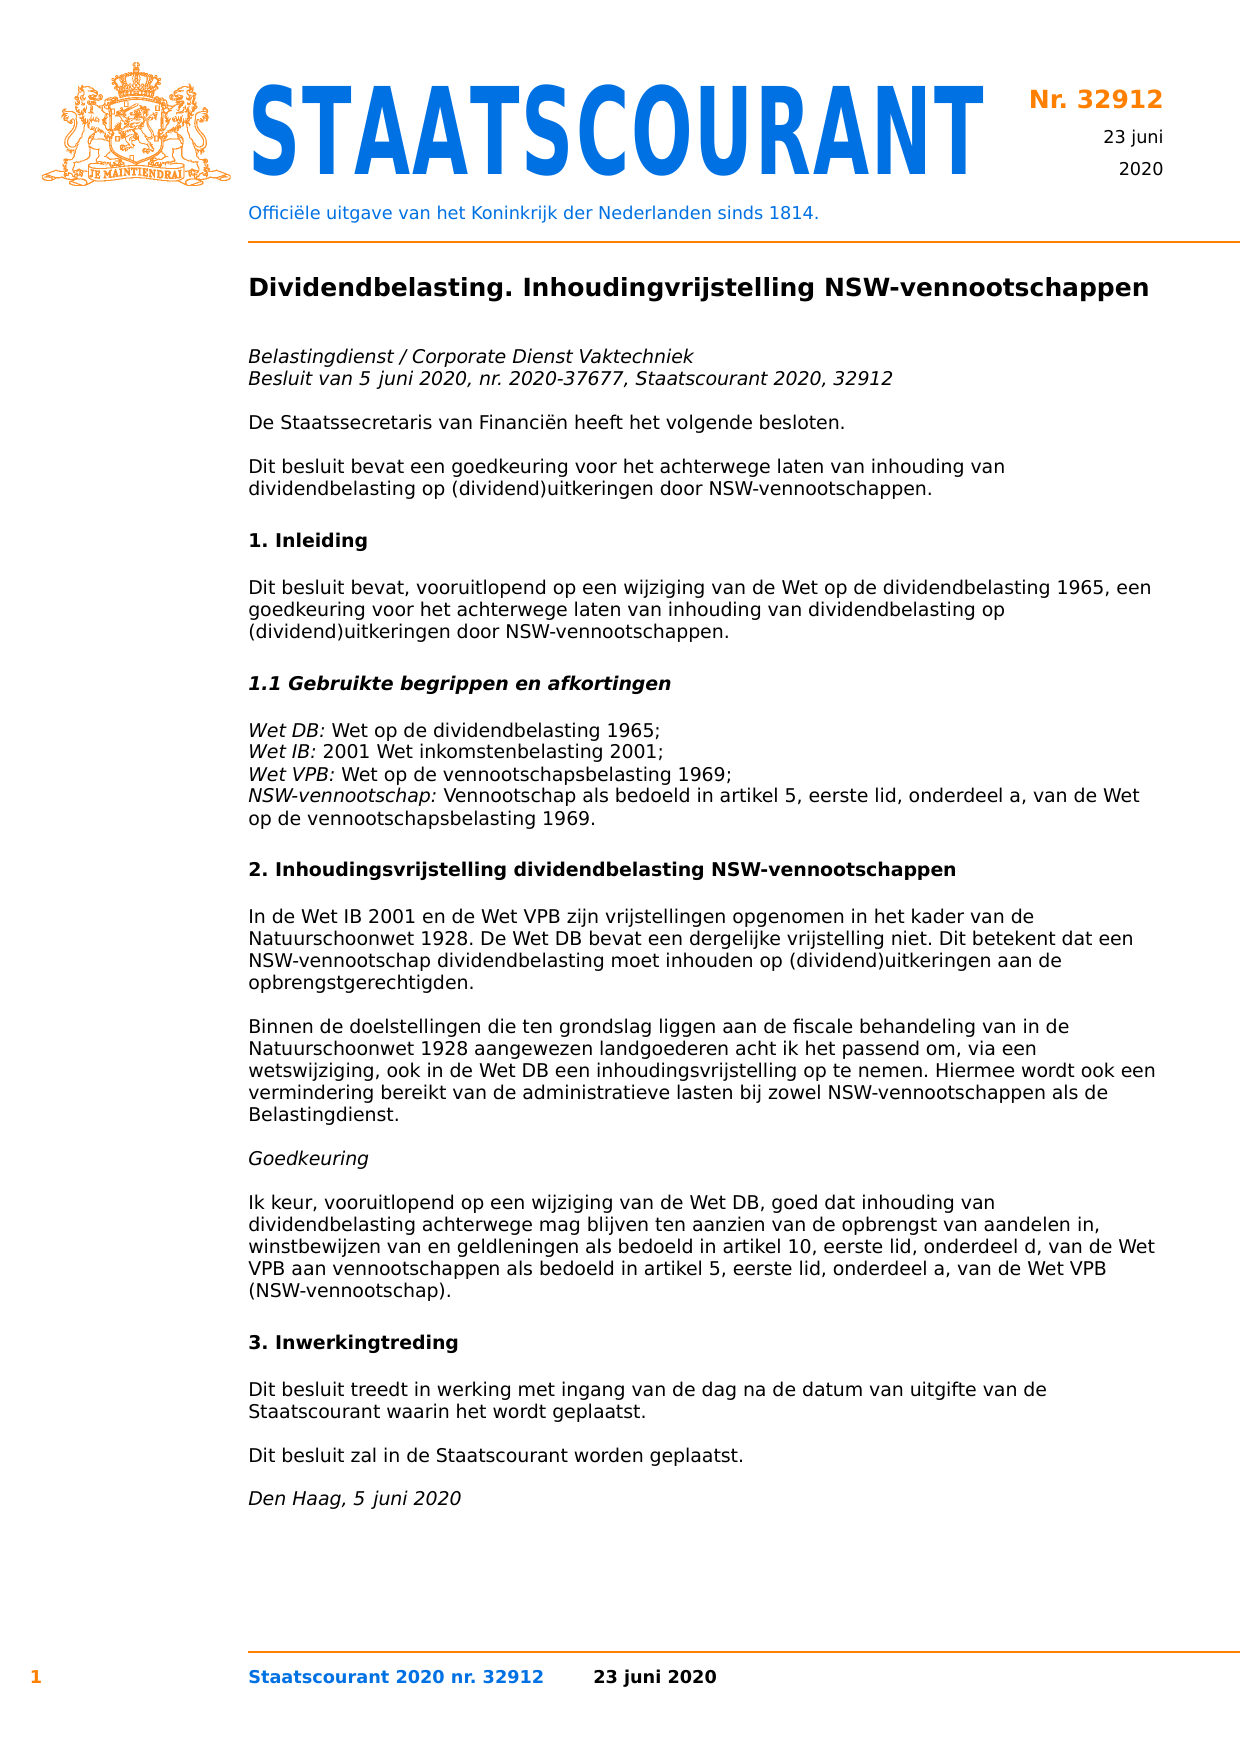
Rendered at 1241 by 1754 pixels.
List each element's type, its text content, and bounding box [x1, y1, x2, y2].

text Dit besluit zal in de Staatscourant worden geplaatst. [248, 1444, 1163, 1466]
text Besluit van 5 juni 2020, nr. 2020-37677, Staatscourant 2020, 32912 [248, 368, 1163, 390]
table_cell Officiële uitgave van het Koninkrijk der Nederlanden sinds 1814. [248, 203, 1240, 241]
text Dit besluit treedt in werking met ingang van de dag na de datum van uitgifte van de Staatscourant waarin het wordt geplaatst. [248, 1379, 1163, 1423]
table_header [25, 62, 248, 241]
text Dit besluit bevat een goedkeuring voor het achterwege laten van inhouding van dividendbelasting op (dividend)uitkeringen door NSW-vennootschappen. [248, 456, 1163, 499]
subtitle 1. Inleiding [248, 529, 1163, 552]
table_cell 2020 [998, 153, 1240, 203]
text Ik keur, vooruitlopend op een wijziging van de Wet DB, goed dat inhouding van dividendbelasting achterwege mag blijven ten aanzien van de opbrengst van aandelen in, winstbewijzen van en geldleningen als bedoeld in artikel 10, eerste lid, onderdeel d, van de Wet VPB aan vennootschappen als bedoeld in artikel 5, eerste lid, onderdeel a, van de Wet VPB (NSW-vennootschap). [248, 1192, 1163, 1302]
text NSW-vennootschap: Vennootschap als bedoeld in artikel 5, eerste lid, onderdeel a, van de Wet op de vennootschapsbelasting 1969. [248, 785, 1163, 829]
text In de Wet IB 2001 en de Wet VPB zijn vrijstellingen opgenomen in het kader van de Natuurschoonwet 1928. De Wet DB bevat een dergelijke vrijstelling niet. Dit betekent dat een NSW-vennootschap dividendbelasting moet inhouden op (dividend)uitkeringen aan de opbrengstgerechtigden. [248, 906, 1163, 994]
subtitle 3. Inwerkingtreding [248, 1332, 1163, 1354]
subtitle 2. Inhoudingsvrijstelling dividendbelasting NSW-vennootschappen [248, 859, 1163, 881]
subtitle Goedkeuring [248, 1148, 1163, 1170]
text Wet VPB: Wet op de vennootschapsbelasting 1969; [248, 763, 1163, 785]
picture [41, 62, 231, 186]
table_cell 23 juni [998, 121, 1240, 153]
text Binnen de doelstellingen die ten grondslag liggen aan de fiscale behandeling van in de Natuurschoonwet 1928 aangewezen landgoederen acht ik het passend om, via een wetswijziging, ook in de Wet DB een inhoudingsvrijstelling op te nemen. Hiermee wordt ook een vermindering bereikt van de administratieve lasten bij zowel NSW-vennootschappen als de Belastingdienst. [248, 1016, 1163, 1126]
text Wet DB: Wet op de dividendbelasting 1965; [248, 719, 1163, 741]
table_header STAATSCOURANT [248, 62, 998, 203]
text Wet IB: 2001 Wet inkomstenbelasting 2001; [248, 741, 1163, 763]
text Dit besluit bevat, vooruitlopend op een wijziging van de Wet op de dividendbelasting 1965, een goedkeuring voor het achterwege laten van inhouding van dividendbelasting op (dividend)uitkeringen door NSW-vennootschappen. [248, 577, 1163, 642]
subtitle Dividendbelasting. Inhoudingvrijstelling NSW-vennootschappen [248, 273, 1163, 302]
subtitle 1.1 Gebruikte begrippen en afkortingen [248, 672, 1163, 694]
text De Staatssecretaris van Financiën heeft het volgende besloten. [248, 412, 1163, 434]
table_header Nr. 32912 [998, 62, 1240, 121]
text Belastingdienst / Corporate Dienst Vaktechniek [248, 346, 1163, 368]
text Den Haag, 5 juni 2020 [248, 1488, 1163, 1510]
